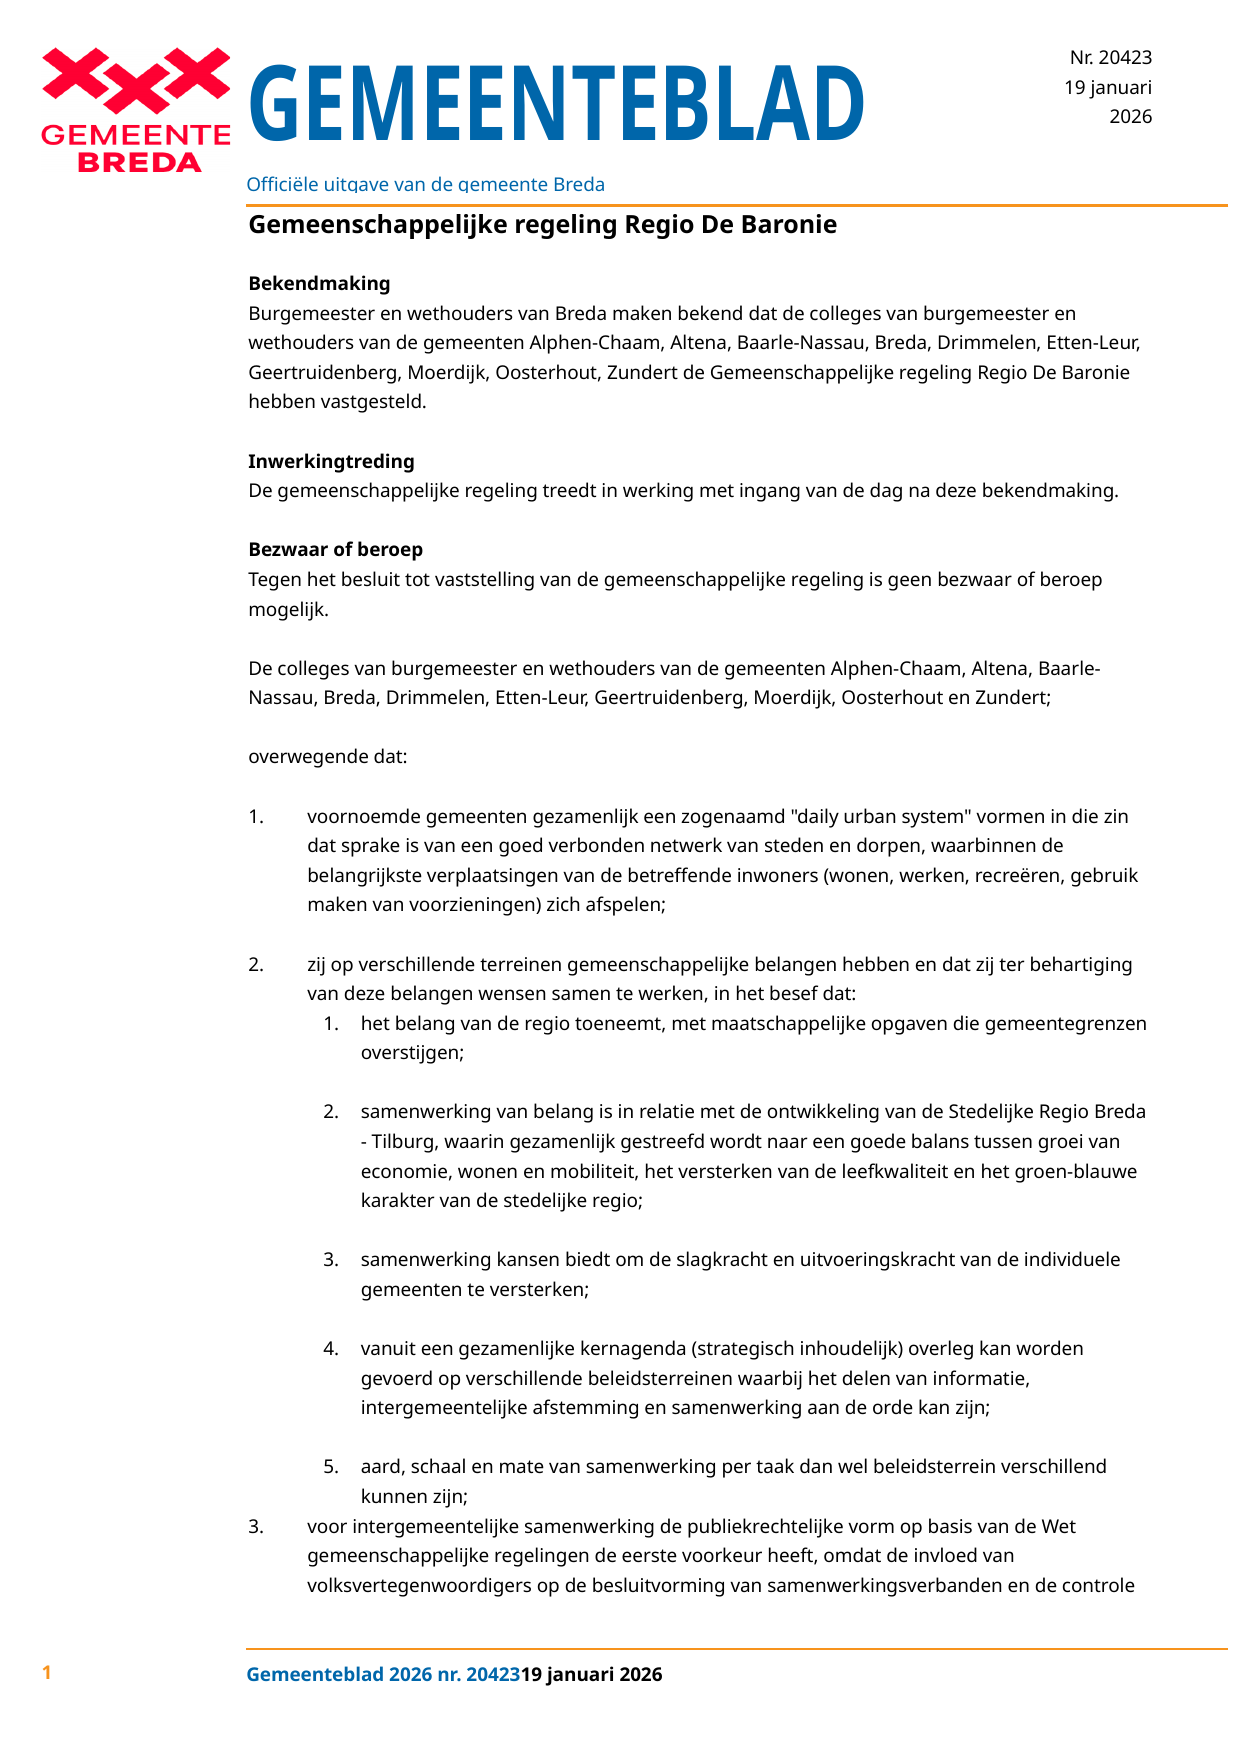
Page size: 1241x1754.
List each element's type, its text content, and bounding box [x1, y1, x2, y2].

picture [41, 47, 231, 172]
text overwegende dat: [248, 744, 1152, 769]
list vanuit een gezamenlijke kernagenda (strategisch inhoudelijk) overleg kan worden gevoerd op verschillende beleidsterreinen waarbij het delen van informatie, intergemeentelijke afstemming en samenwerking aan de orde kan zijn; [323, 1335, 1152, 1420]
list zij op verschillende terreinen gemeenschappelijke belangen hebben en dat zij ter behartiging van deze belangen wensen samen te werken, in het besef dat: [248, 951, 1152, 1006]
text Gemeenschappelijke regeling Regio De Baronie [248, 207, 1152, 241]
list aard, schaal en mate van samenwerking per taak dan wel beleidsterrein verschillend kunnen zijn; [323, 1454, 1152, 1509]
text Bekendmaking [248, 270, 1152, 296]
list samenwerking van belang is in relatie met de ontwikkeling van de Stedelijke Regio Breda - Tilburg, waarin gezamenlijk gestreefd wordt naar een goede balans tussen groei van economie, wonen en mobiliteit, het versterken van de leefkwaliteit en het groen-blauwe karakter van de stedelijke regio; [323, 1099, 1152, 1213]
text Burgemeester en wethouders van Breda maken bekend dat de colleges van burgemeester en wethouders van de gemeenten Alphen-Chaam, Altena, Baarle-Nassau, Breda, Drimmelen, Etten-Leur, Geertruidenberg, Moerdijk, Oosterhout, Zundert de Gemeenschappelijke regeling Regio De Baronie hebben vastgesteld. [248, 300, 1152, 414]
list het belang van de regio toeneemt, met maatschappelijke opgaven die gemeentegrenzen overstijgen; [323, 1010, 1152, 1065]
text Tegen het besluit tot vaststelling van de gemeenschappelijke regeling is geen bezwaar of beroep mogelijk. [248, 566, 1152, 621]
list samenwerking kansen biedt om de slagkracht en uitvoeringskracht van de individuele gemeenten te versterken; [323, 1247, 1152, 1302]
text Bezwaar of beroep [248, 537, 1152, 562]
text De gemeenschappelijke regeling treedt in werking met ingang van de dag na deze bekendmaking. [248, 477, 1152, 503]
list voornoemde gemeenten gezamenlijk een zogenaamd "daily urban system" vormen in die zin dat sprake is van een goed verbonden netwerk van steden en dorpen, waarbinnen de belangrijkste verplaatsingen van de betreffende inwoners (wonen, werken, recreëren, gebruik maken van voorzieningen) zich afspelen; [248, 803, 1152, 917]
text De colleges van burgemeester en wethouders van de gemeenten Alphen-Chaam, Altena, Baarle-Nassau, Breda, Drimmelen, Etten-Leur, Geertruidenberg, Moerdijk, Oosterhout en Zundert; [248, 655, 1152, 710]
text Inwerkingtreding [248, 448, 1152, 473]
list voor intergemeentelijke samenwerking de publiekrechtelijke vorm op basis van de Wet gemeenschappelijke regelingen de eerste voorkeur heeft, omdat de invloed van volksvertegenwoordigers op de besluitvorming van samenwerkingsverbanden en de controle [248, 1513, 1152, 1598]
